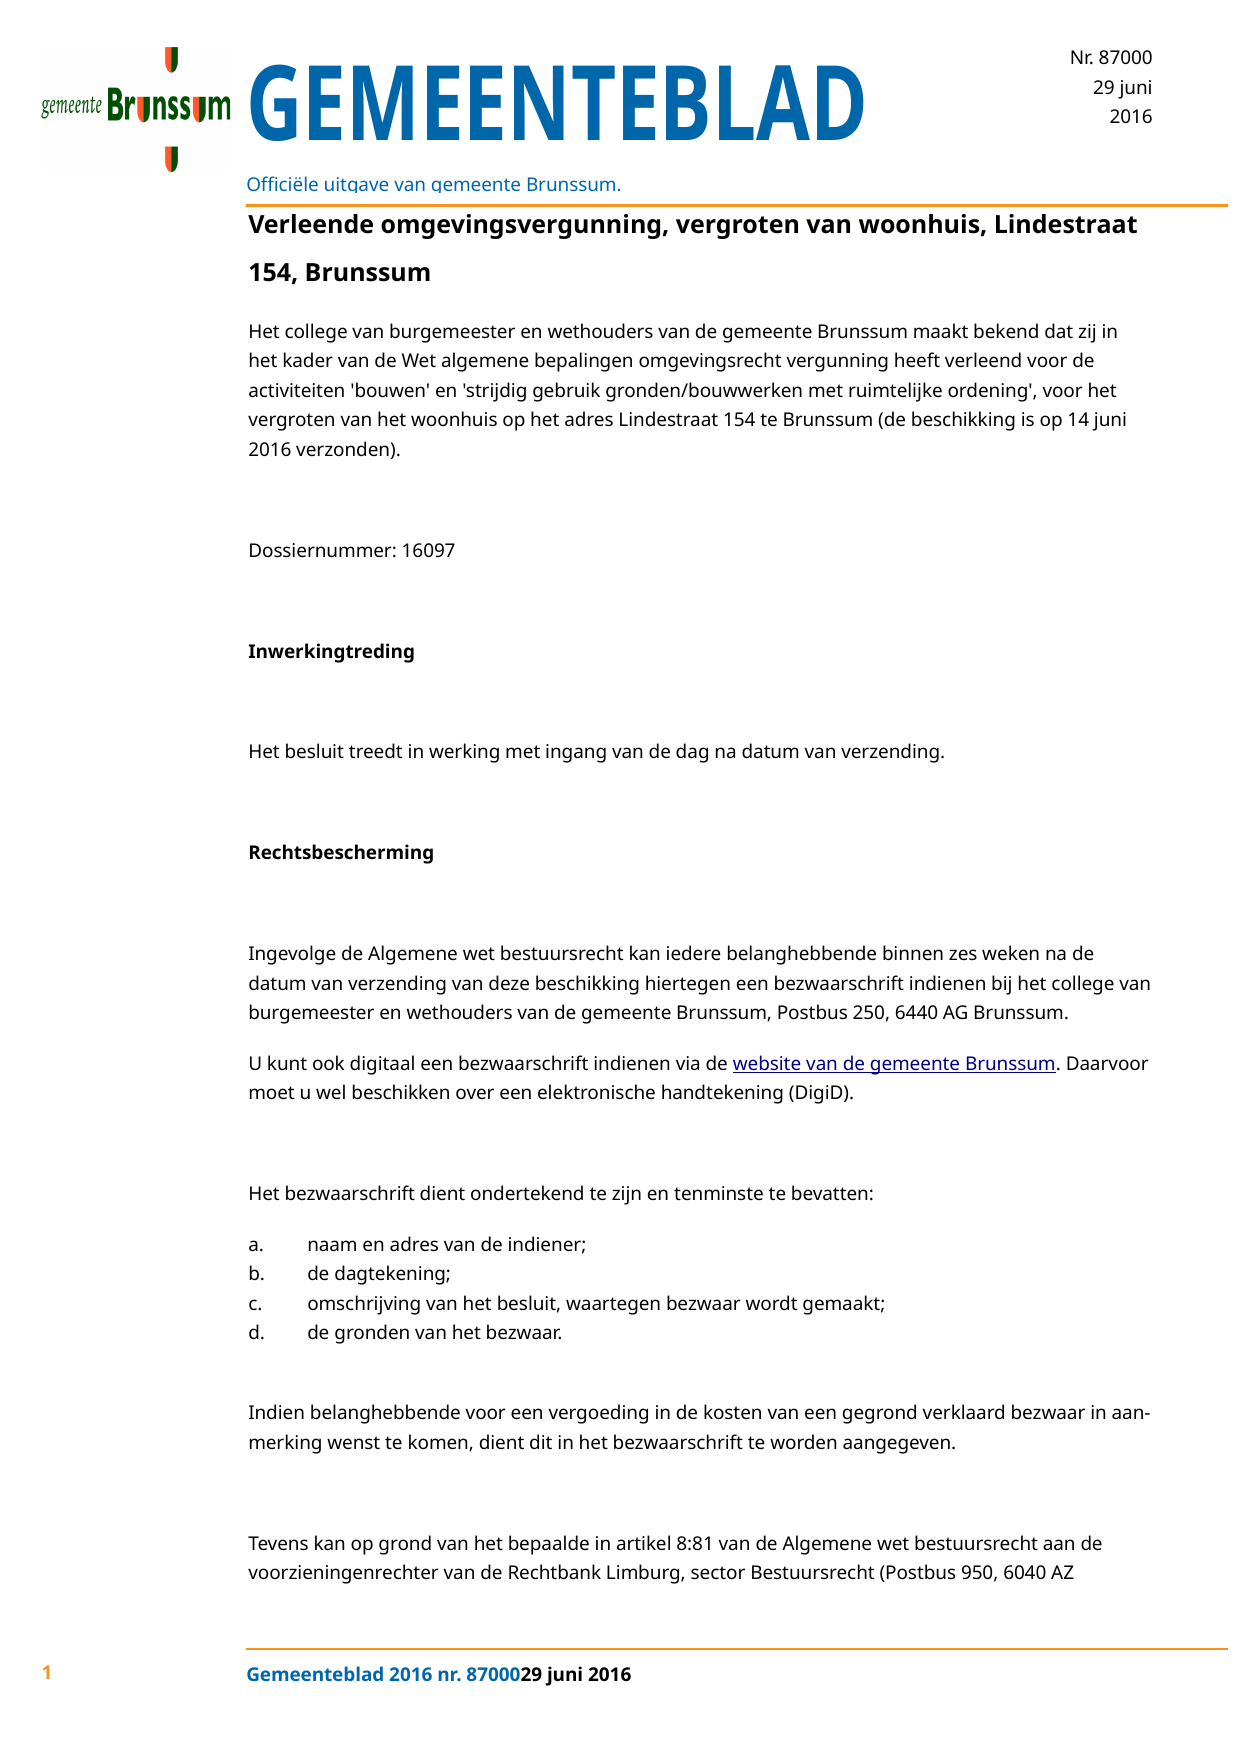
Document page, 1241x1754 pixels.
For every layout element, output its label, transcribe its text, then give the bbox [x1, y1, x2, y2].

text Het college van burgemeester en wethouders van de gemeente Brunssum maakt bekend dat zij in het kader van de Wet algemene bepalingen omgevingsrecht vergunning heeft verleend voor de activiteiten 'bouwen' en 'strijdig gebruik gronden/bouwwerken met ruimtelijke ordening', voor het vergroten van het woonhuis op het adres Lindestraat 154 te Brunssum (de beschikking is op 14 juni 2016 verzonden). [248, 318, 1152, 462]
text Tevens kan op grond van het bepaalde in artikel 8:81 van de Algemene wet bestuursrecht aan de voorzieningenrechter van de Rechtbank Limburg, sector Bestuursrecht (Postbus 950, 6040 AZ [248, 1530, 1152, 1585]
list de gronden van het bezwaar. [248, 1319, 1152, 1345]
text Rechtsbescherming [248, 839, 1152, 865]
text Inwerkingtreding [248, 638, 1152, 664]
text Indien belanghebbende voor een vergoeding in de kosten van een gegrond verklaard bezwaar in aan-merking wenst te komen, dient dit in het bezwaarschrift te worden aangegeven. [248, 1399, 1152, 1455]
list de dagtekening; [248, 1260, 1152, 1286]
text Het bezwaarschrift dient ondertekend te zijn en tenminste te bevatten: [248, 1180, 1152, 1206]
text Ingevolge de Algemene wet bestuursrecht kan iedere belanghebbende binnen zes weken na de datum van verzending van deze beschikking hiertegen een bezwaarschrift indienen bij het college van burgemeester en wethouders van de gemeente Brunssum, Postbus 250, 6440 AG Brunssum. [248, 940, 1152, 1025]
text Dossiernummer: 16097 [248, 537, 1152, 563]
list naam en adres van de indiener; [248, 1231, 1152, 1257]
picture [41, 47, 231, 172]
text Verleende omgevingsvergunning, vergroten van woonhuis, Lindestraat 154, Brunssum [248, 207, 1152, 288]
list omschrijving van het besluit, waartegen bezwaar wordt gemaakt; [248, 1290, 1152, 1316]
text U kunt ook digitaal een bezwaarschrift indienen via de website van de gemeente Brunssum. Daarvoor moet u wel beschikken over een elektronische handtekening (DigiD). [248, 1050, 1152, 1105]
text Het besluit treedt in werking met ingang van de dag na datum van verzending. [248, 739, 1152, 764]
